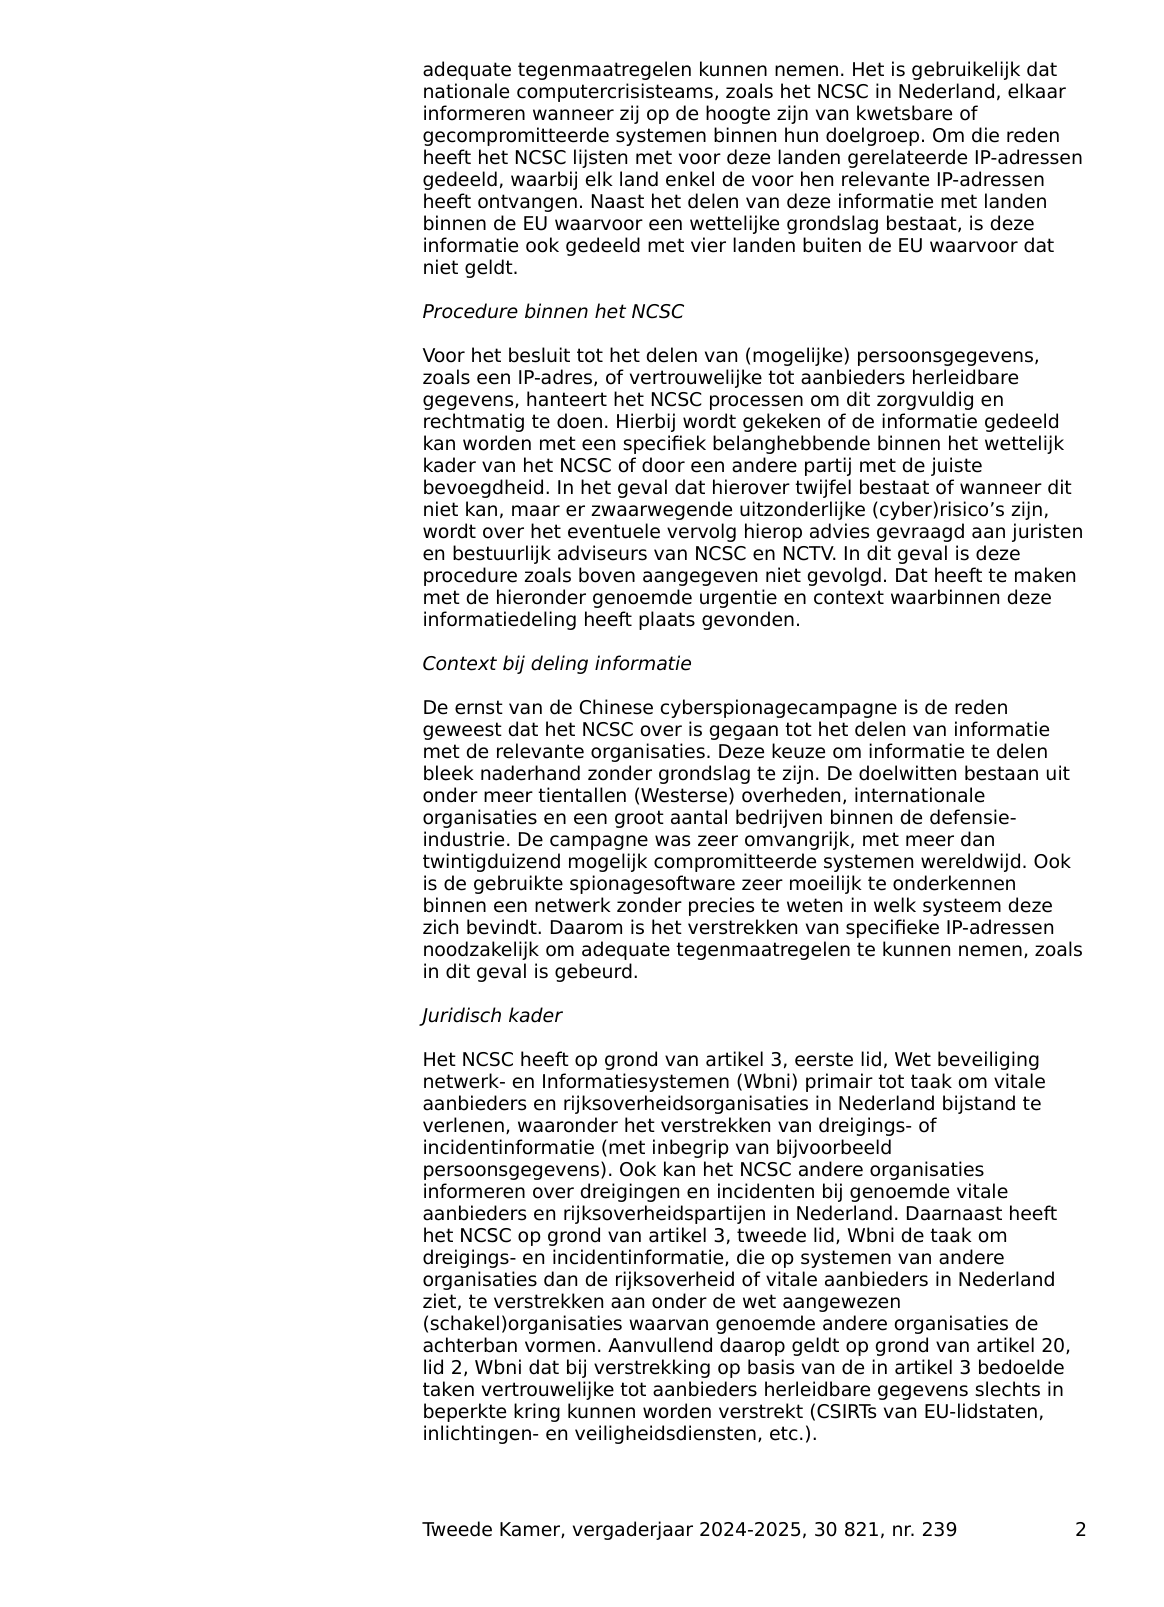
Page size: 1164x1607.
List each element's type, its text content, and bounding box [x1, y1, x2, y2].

subtitle Juridisch kader [422, 1005, 1087, 1027]
subtitle Context bij deling informatie [422, 653, 1087, 675]
text adequate tegenmaatregelen kunnen nemen. Het is gebruikelijk dat nationale computercrisisteams, zoals het NCSC in Nederland, elkaar informeren wanneer zij op de hoogte zijn van kwetsbare of gecompromitteerde systemen binnen hun doelgroep. Om die reden heeft het NCSC lijsten met voor deze landen gerelateerde IP-adressen gedeeld, waarbij elk land enkel de voor hen relevante IP-adressen heeft ontvangen. Naast het delen van deze informatie met landen binnen de EU waarvoor een wettelijke grondslag bestaat, is deze informatie ook gedeeld met vier landen buiten de EU waarvoor dat niet geldt. [422, 59, 1087, 279]
text De ernst van de Chinese cyberspionagecampagne is de reden geweest dat het NCSC over is gegaan tot het delen van informatie met de relevante organisaties. Deze keuze om informatie te delen bleek naderhand zonder grondslag te zijn. De doelwitten bestaan uit onder meer tientallen (Westerse) overheden, internationale organisaties en een groot aantal bedrijven binnen de defensie-industrie. De campagne was zeer omvangrijk, met meer dan twintigduizend mogelijk compromitteerde systemen wereldwijd. Ook is de gebruikte spionagesoftware zeer moeilijk te onderkennen binnen een netwerk zonder precies te weten in welk systeem deze zich bevindt. Daarom is het verstrekken van specifieke IP-adressen noodzakelijk om adequate tegenmaatregelen te kunnen nemen, zoals in dit geval is gebeurd. [422, 697, 1087, 983]
text Het NCSC heeft op grond van artikel 3, eerste lid, Wet beveiliging netwerk- en Informatiesystemen (Wbni) primair tot taak om vitale aanbieders en rijksoverheidsorganisaties in Nederland bijstand te verlenen, waaronder het verstrekken van dreigings- of incidentinformatie (met inbegrip van bijvoorbeeld persoonsgegevens). Ook kan het NCSC andere organisaties informeren over dreigingen en incidenten bij genoemde vitale aanbieders en rijksoverheidspartijen in Nederland. Daarnaast heeft het NCSC op grond van artikel 3, tweede lid, Wbni de taak om dreigings- en incidentinformatie, die op systemen van andere organisaties dan de rijksoverheid of vitale aanbieders in Nederland ziet, te verstrekken aan onder de wet aangewezen (schakel)organisaties waarvan genoemde andere organisaties de achterban vormen. Aanvullend daarop geldt op grond van artikel 20, lid 2, Wbni dat bij verstrekking op basis van de in artikel 3 bedoelde taken vertrouwelijke tot aanbieders herleidbare gegevens slechts in beperkte kring kunnen worden verstrekt (CSIRTs van EU-lidstaten, inlichtingen- en veiligheidsdiensten, etc.). [422, 1049, 1087, 1445]
subtitle Procedure binnen het NCSC [422, 301, 1087, 323]
text Voor het besluit tot het delen van (mogelijke) persoonsgegevens, zoals een IP-adres, of vertrouwelijke tot aanbieders herleidbare gegevens, hanteert het NCSC processen om dit zorgvuldig en rechtmatig te doen. Hierbij wordt gekeken of de informatie gedeeld kan worden met een specifiek belanghebbende binnen het wettelijk kader van het NCSC of door een andere partij met de juiste bevoegdheid. In het geval dat hierover twijfel bestaat of wanneer dit niet kan, maar er zwaarwegende uitzonderlijke (cyber)risico’s zijn, wordt over het eventuele vervolg hierop advies gevraagd aan juristen en bestuurlijk adviseurs van NCSC en NCTV. In dit geval is deze procedure zoals boven aangegeven niet gevolgd. Dat heeft te maken met de hieronder genoemde urgentie en context waarbinnen deze informatiedeling heeft plaats gevonden. [422, 345, 1087, 631]
